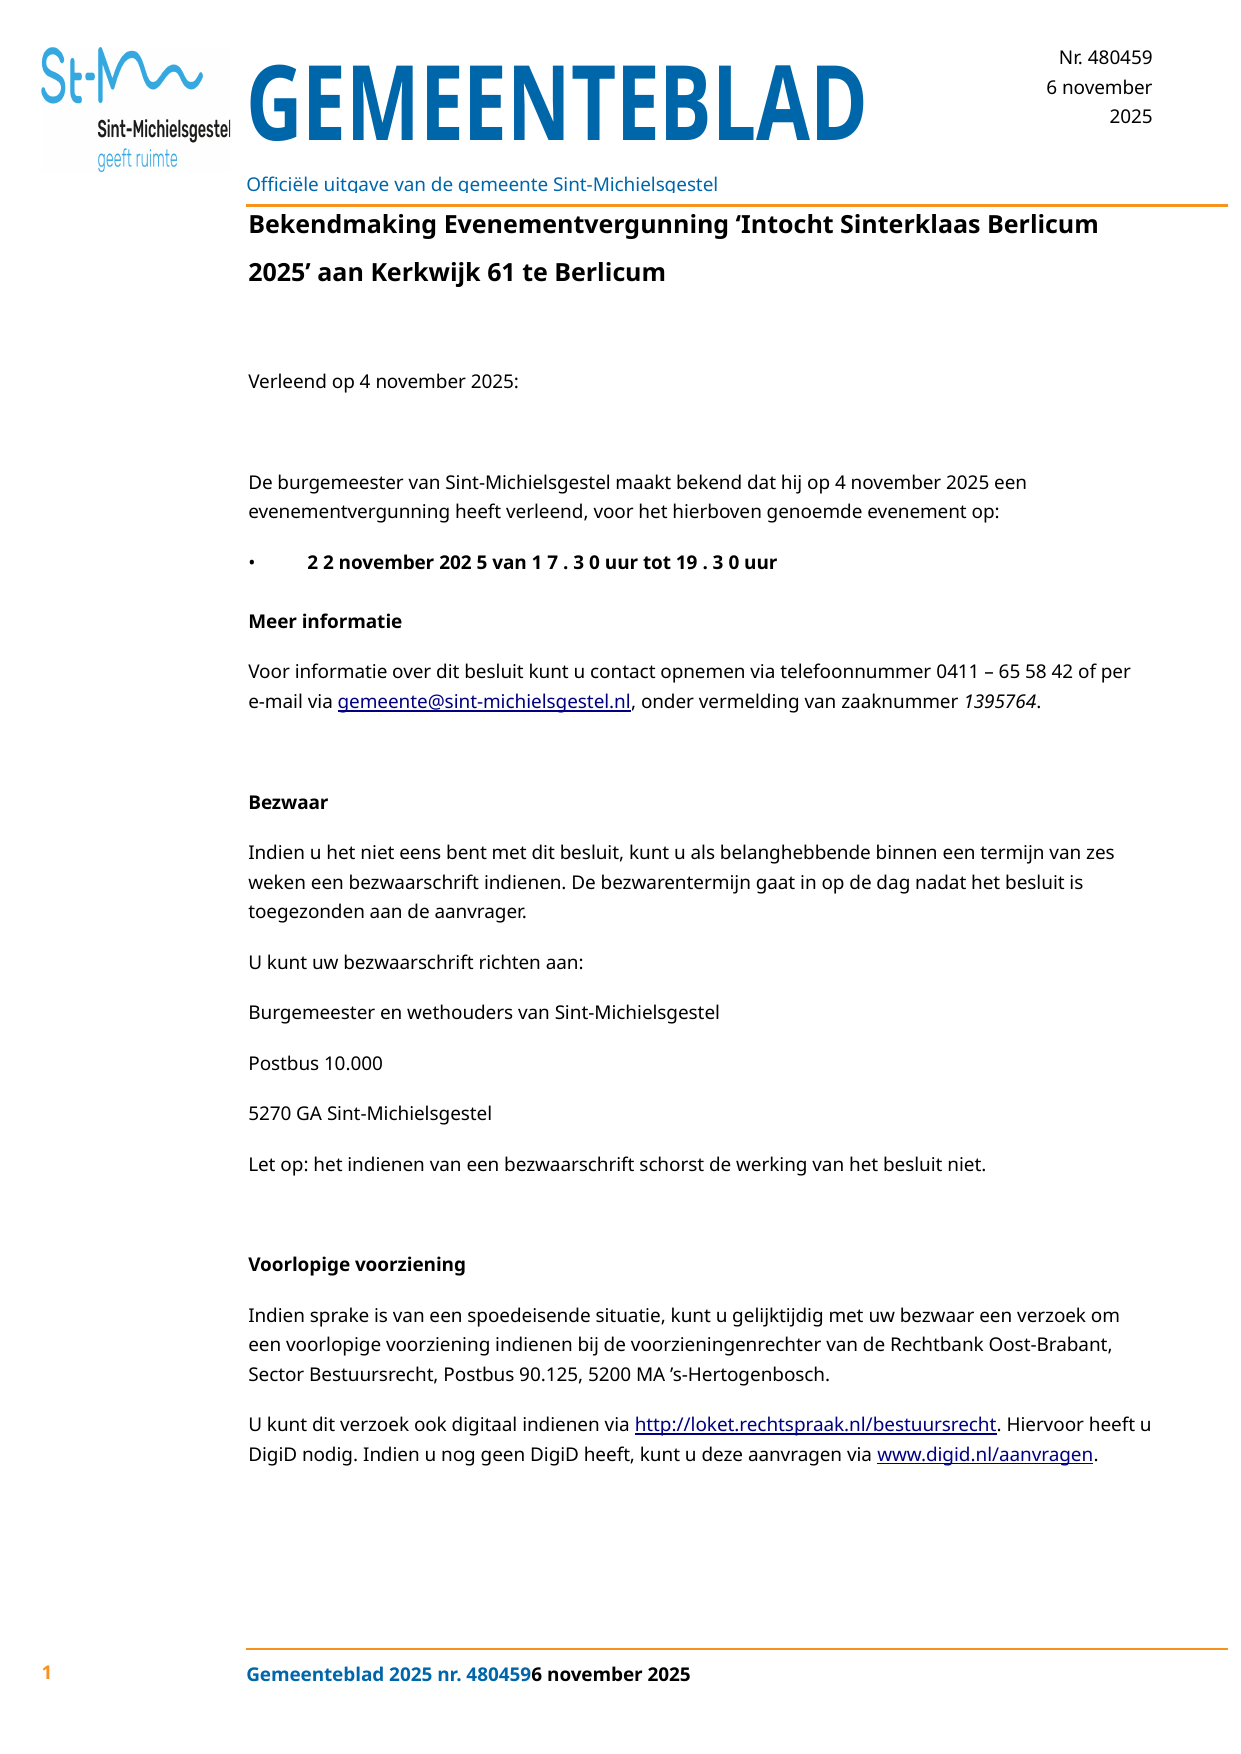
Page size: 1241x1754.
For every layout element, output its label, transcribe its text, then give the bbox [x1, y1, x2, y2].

text Indien sprake is van een spoedeisende situatie, kunt u gelijktijdig met uw bezwaar een verzoek om een voorlopige voorziening indienen bij de voorzieningenrechter van de Rechtbank Oost-Brabant, Sector Bestuursrecht, Postbus 90.125, 5200 MA ’s-Hertogenbosch. [248, 1302, 1152, 1387]
text U kunt dit verzoek ook digitaal indienen via http://loket.rechtspraak.nl/bestuursrecht. Hiervoor heeft u DigiD nodig. Indien u nog geen DigiD heeft, kunt u deze aanvragen via www.digid.nl/aanvragen. [248, 1412, 1152, 1467]
text Bekendmaking Evenementvergunning ‘Intocht Sinterklaas Berlicum 2025’ aan Kerkwijk 61 te Berlicum [248, 207, 1152, 288]
text Postbus 10.000 [248, 1050, 1152, 1076]
text Meer informatie [248, 608, 1152, 634]
text Verleend op 4 november 2025: [248, 368, 1152, 394]
picture [41, 47, 231, 172]
list 2 2 november 202 5 van 1 7 . 3 0 uur tot 19 . 3 0 uur [248, 549, 1152, 575]
text De burgemeester van Sint-Michielsgestel maakt bekend dat hij op 4 november 2025 een evenementvergunning heeft verleend, voor het hierboven genoemde evenement op: [248, 469, 1152, 524]
text Burgemeester en wethouders van Sint-Michielsgestel [248, 999, 1152, 1025]
text Indien u het niet eens bent met dit besluit, kunt u als belanghebbende binnen een termijn van zes weken een bezwaarschrift indienen. De bezwarentermijn gaat in op de dag nadat het besluit is toegezonden aan de aanvrager. [248, 839, 1152, 924]
text Voor informatie over dit besluit kunt u contact opnemen via telefoonnummer 0411 – 65 58 42 of per e-mail via gemeente@sint-michielsgestel.nl, onder vermelding van zaaknummer 1395764. [248, 659, 1152, 714]
text U kunt uw bezwaarschrift richten aan: [248, 949, 1152, 975]
text 5270 GA Sint-Michielsgestel [248, 1100, 1152, 1126]
text Voorlopige voorziening [248, 1252, 1152, 1277]
text Bezwaar [248, 789, 1152, 815]
text Let op: het indienen van een bezwaarschrift schorst de werking van het besluit niet. [248, 1151, 1152, 1177]
